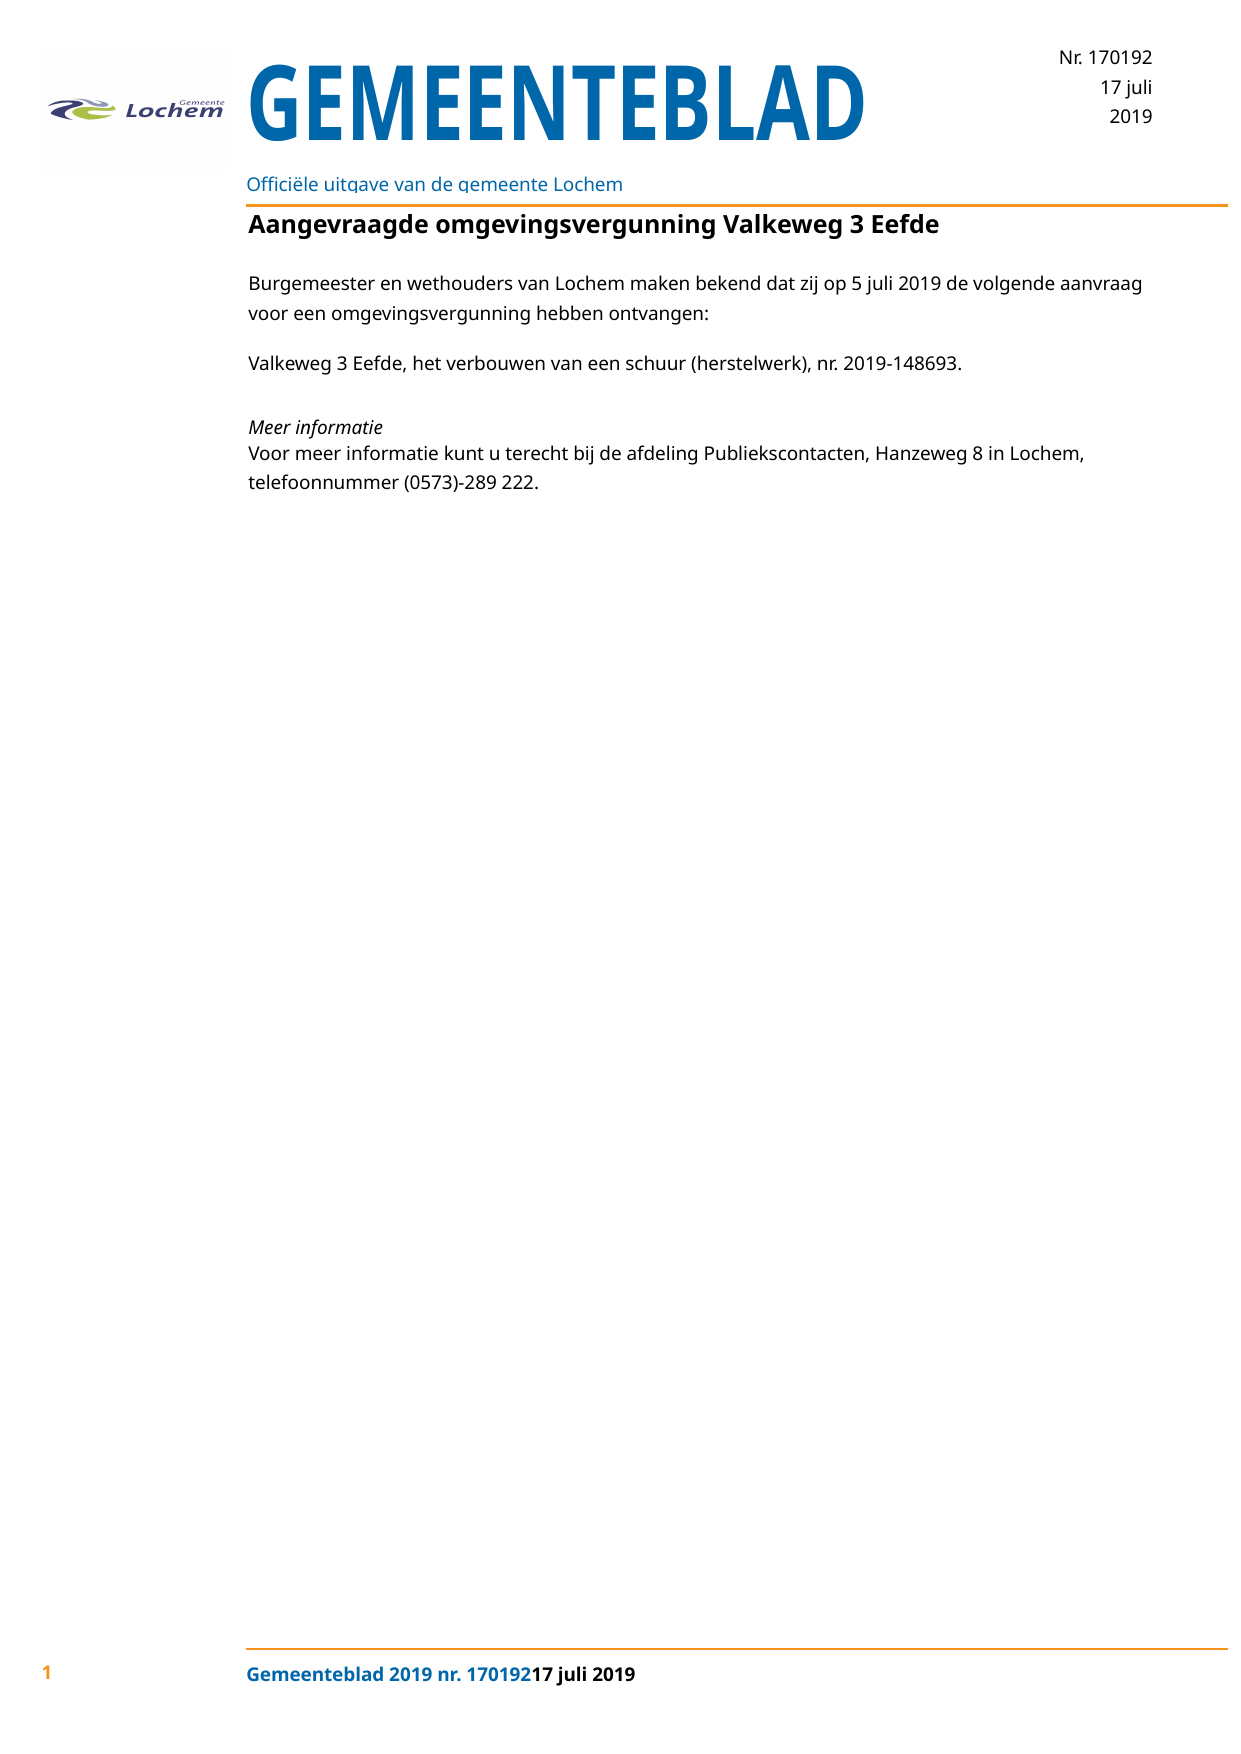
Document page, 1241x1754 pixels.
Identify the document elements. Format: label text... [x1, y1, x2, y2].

text Aangevraagde omgevingsvergunning Valkeweg 3 Eefde [248, 207, 1152, 241]
text Valkeweg 3 Eefde, het verbouwen van een schuur (herstelwerk), nr. 2019-148693. [248, 350, 1152, 376]
text Voor meer informatie kunt u terecht bij de afdeling Publiekscontacten, Hanzeweg 8 in Lochem, telefoonnummer (0573)-289 222. [248, 440, 1152, 495]
text Meer informatie [248, 414, 1152, 440]
text Burgemeester en wethouders van Lochem maken bekend dat zij op 5 juli 2019 de volgende aanvraag voor een omgevingsvergunning hebben ontvangen: [248, 270, 1152, 326]
picture [41, 47, 231, 172]
